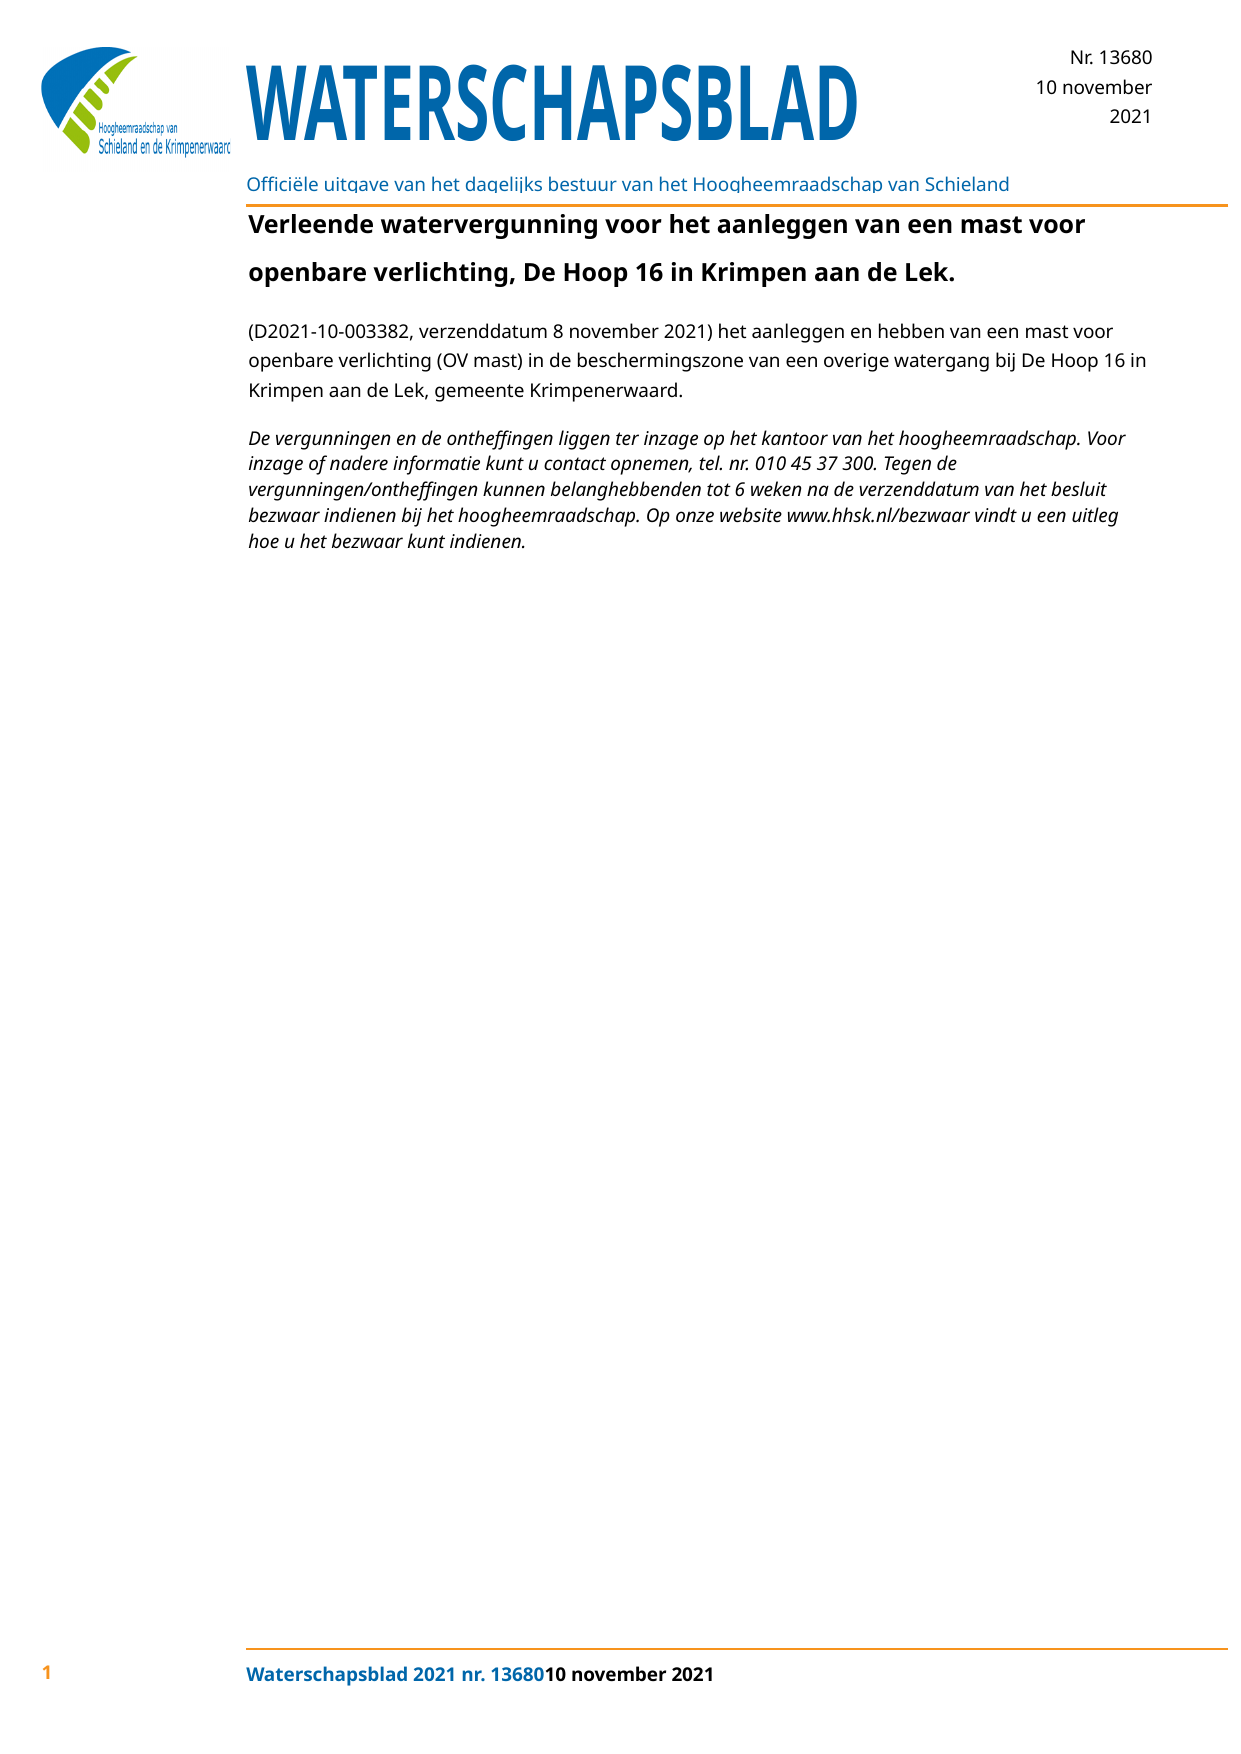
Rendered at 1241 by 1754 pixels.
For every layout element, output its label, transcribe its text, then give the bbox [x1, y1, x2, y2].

picture [41, 47, 231, 172]
text Verleende watervergunning voor het aanleggen van een mast voor openbare verlichting, De Hoop 16 in Krimpen aan de Lek. [248, 207, 1152, 288]
text (D2021-10-003382, verzenddatum 8 november 2021) het aanleggen en hebben van een mast voor openbare verlichting (OV mast) in de beschermingszone van een overige watergang bij De Hoop 16 in Krimpen aan de Lek, gemeente Krimpenerwaard. [248, 318, 1152, 403]
text De vergunningen en de ontheffingen liggen ter inzage op het kantoor van het hoogheemraadschap. Voor inzage of nadere informatie kunt u contact opnemen, tel. nr. 010 45 37 300. Tegen de vergunningen/ontheffingen kunnen belanghebbenden tot 6 weken na de verzenddatum van het besluit bezwaar indienen bij het hoogheemraadschap. Op onze website www.hhsk.nl/bezwaar vindt u een uitleg hoe u het bezwaar kunt indienen. [248, 425, 1152, 553]
